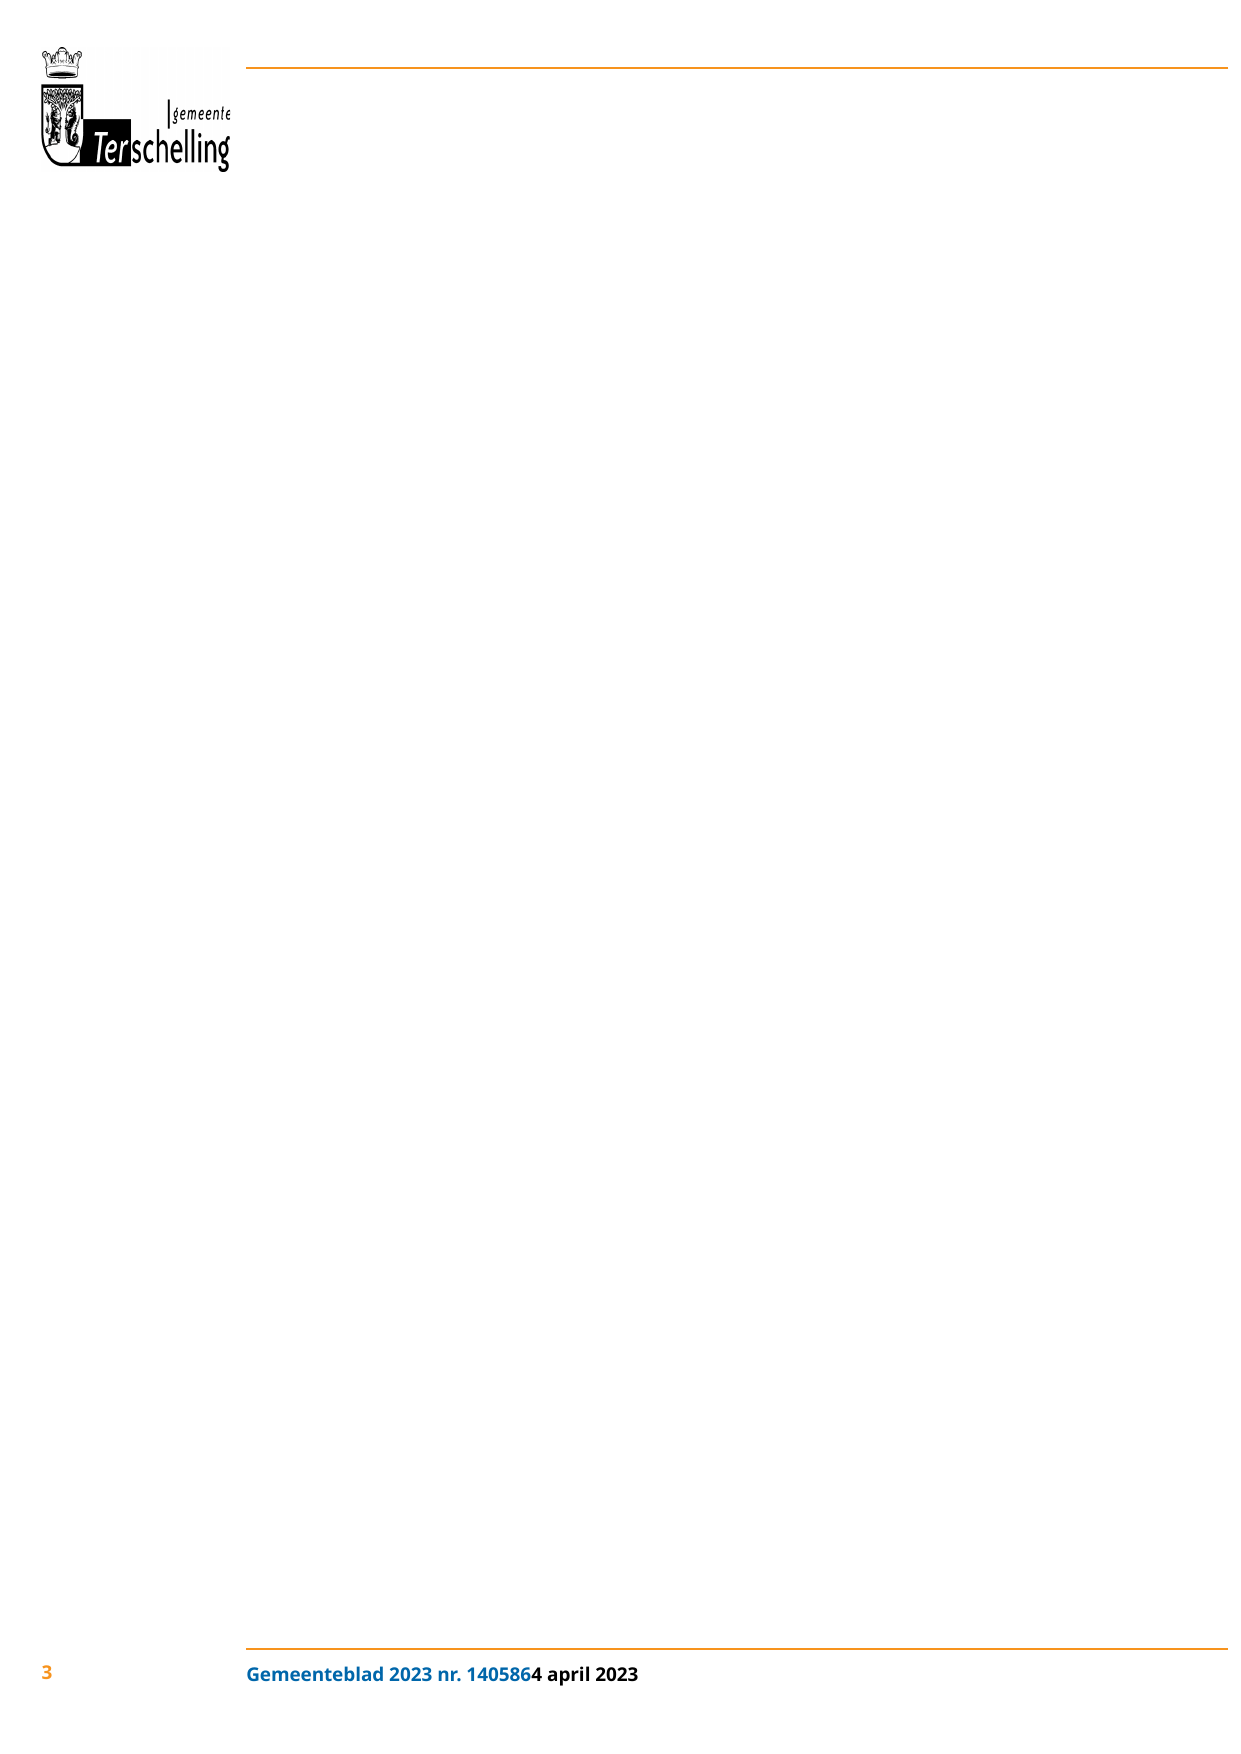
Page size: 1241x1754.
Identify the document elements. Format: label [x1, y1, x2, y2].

picture [41, 47, 231, 172]
